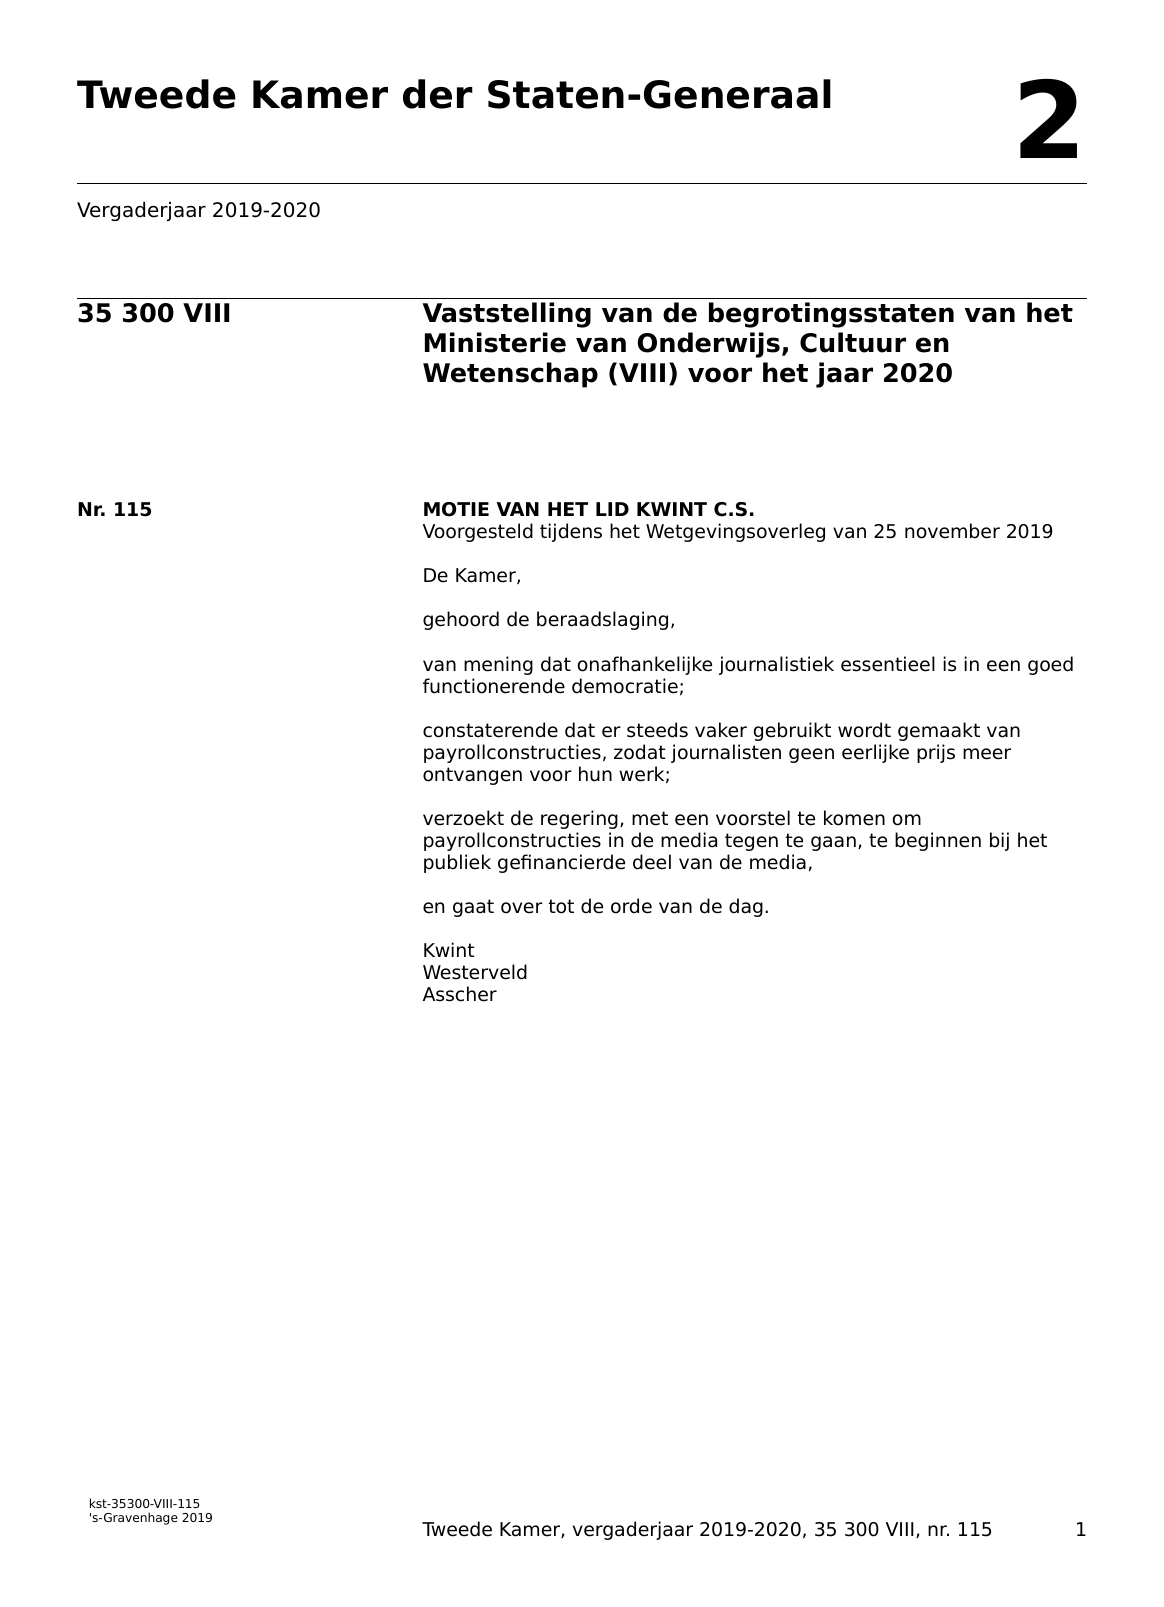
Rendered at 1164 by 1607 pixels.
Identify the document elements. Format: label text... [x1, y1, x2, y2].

table_header 2 [886, 59, 1087, 183]
text kst-35300-VIII-115 [88, 1497, 323, 1511]
text Kwint [422, 940, 1087, 962]
text De Kamer, [422, 565, 1087, 587]
subtitle 35 300 VIII Vaststelling van de begrotingsstaten van het Ministerie van Onderwijs, Cultuur en Wetenschap (VIII) voor het jaar 2020 [77, 299, 1087, 388]
table_cell Vergaderjaar 2019-2020 [77, 184, 1087, 298]
text verzoekt de regering, met een voorstel te komen om payrollconstructies in de media tegen te gaan, te beginnen bij het publiek gefinancierde deel van de media, [422, 808, 1087, 874]
text van mening dat onafhankelijke journalistiek essentieel is in een goed functionerende democratie; [422, 653, 1087, 697]
text Westerveld [422, 962, 1087, 984]
table_header Tweede Kamer der Staten-Generaal [77, 59, 886, 183]
text gehoord de beraadslaging, [422, 609, 1087, 631]
text Voorgesteld tijdens het Wetgevingsoverleg van 25 november 2019 [422, 521, 1087, 543]
text Asscher [422, 984, 1087, 1006]
text 's-Gravenhage 2019 [88, 1511, 323, 1525]
text constaterende dat er steeds vaker gebruikt wordt gemaakt van payrollconstructies, zodat journalisten geen eerlijke prijs meer ontvangen voor hun werk; [422, 720, 1087, 786]
subtitle Nr. 115 MOTIE VAN HET LID KWINT C.S. [77, 499, 1087, 521]
text en gaat over tot de orde van de dag. [422, 896, 1087, 918]
